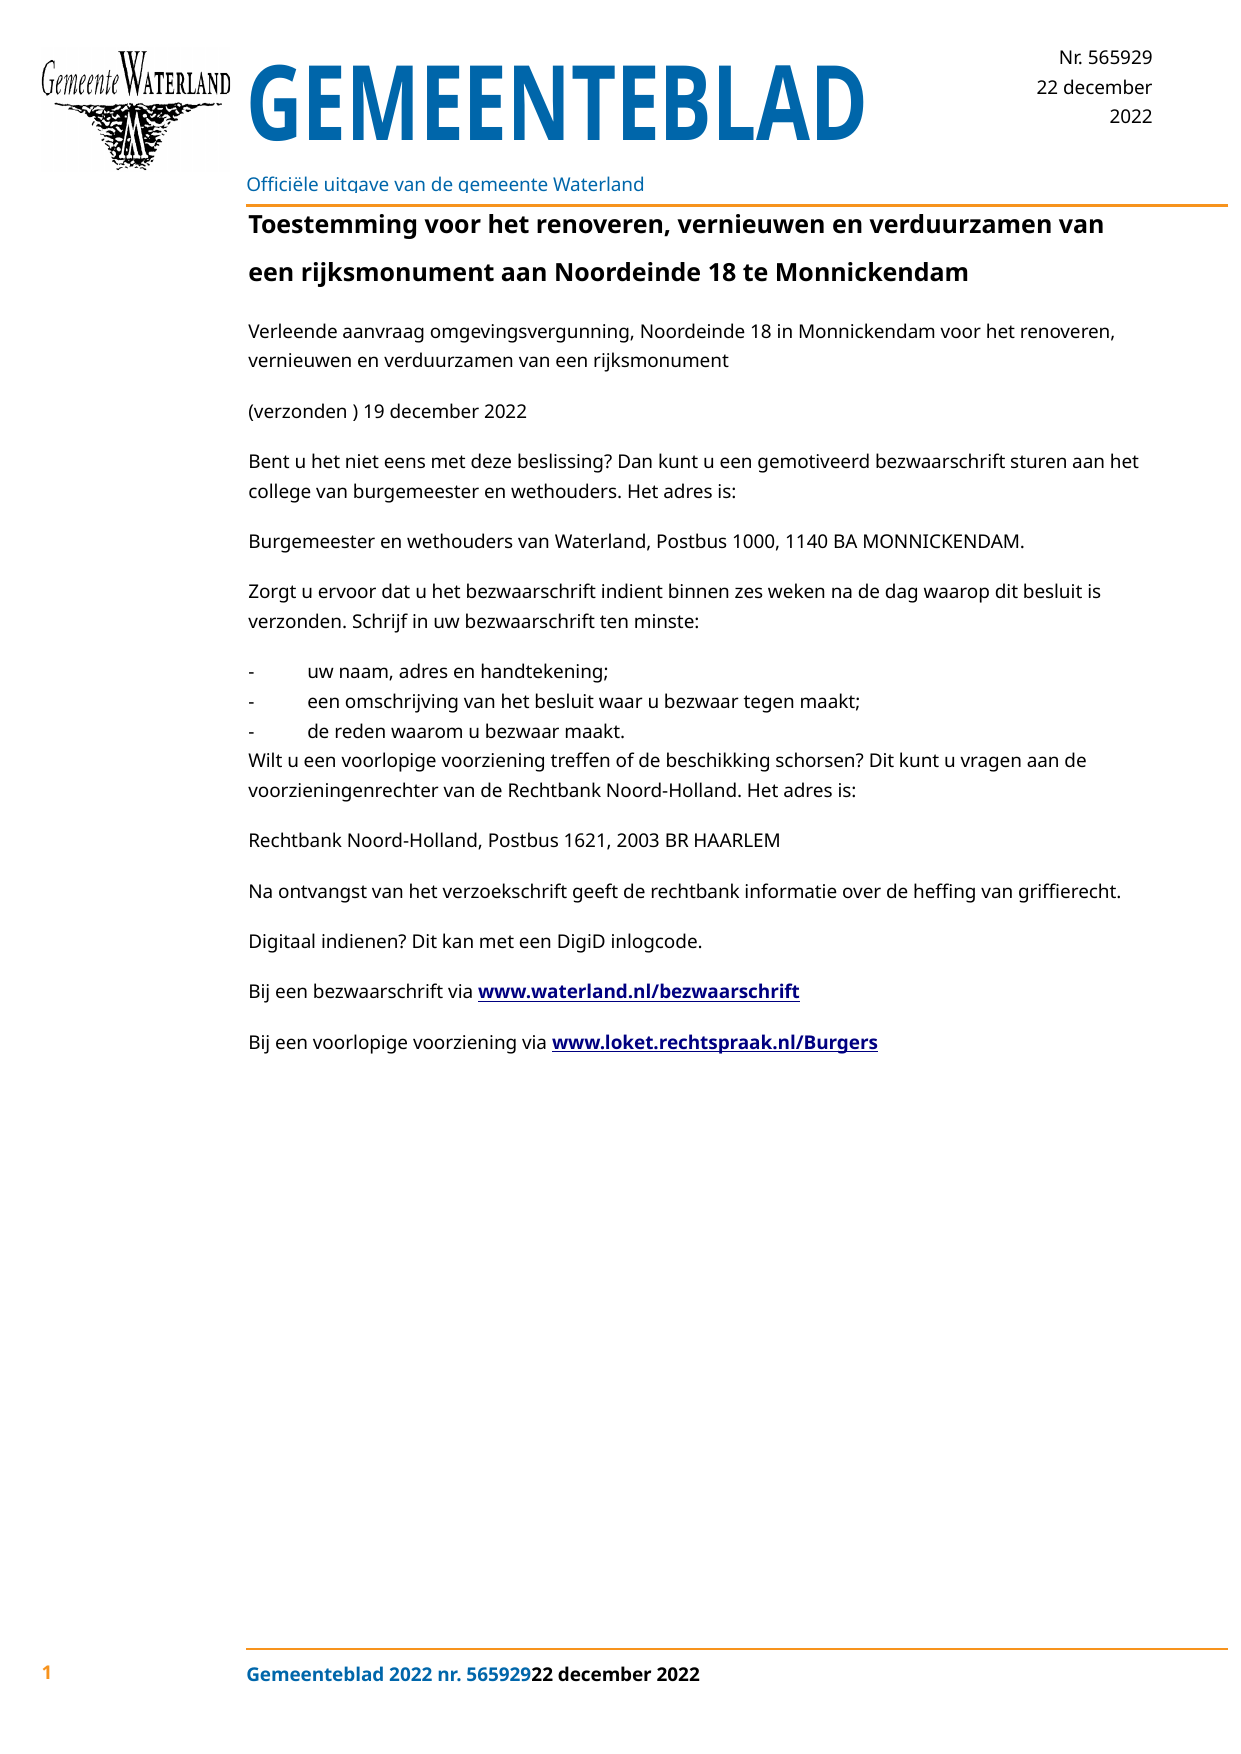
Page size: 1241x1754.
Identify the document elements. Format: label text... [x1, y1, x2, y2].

text Toestemming voor het renoveren, vernieuwen en verduurzamen van een rijksmonument aan Noordeinde 18 te Monnickendam [248, 207, 1152, 288]
picture [41, 47, 231, 172]
text Digitaal indienen? Dit kan met een DigiD inlogcode. [248, 928, 1152, 954]
text Bij een bezwaarschrift via www.waterland.nl/bezwaarschrift [248, 979, 1152, 1004]
text Bent u het niet eens met deze beslissing? Dan kunt u een gemotiveerd bezwaarschrift sturen aan het college van burgemeester en wethouders. Het adres is: [248, 448, 1152, 504]
text Zorgt u ervoor dat u het bezwaarschrift indient binnen zes weken na de dag waarop dit besluit is verzonden. Schrijf in uw bezwaarschrift ten minste: [248, 579, 1152, 634]
text Bij een voorlopige voorziening via www.loket.rechtspraak.nl/Burgers [248, 1029, 1152, 1055]
list een omschrijving van het besluit waar u bezwaar tegen maakt; [248, 688, 1152, 714]
text Verleende aanvraag omgevingsvergunning, Noordeinde 18 in Monnickendam voor het renoveren, vernieuwen en verduurzamen van een rijksmonument [248, 318, 1152, 373]
list uw naam, adres en handtekening; [248, 659, 1152, 684]
text Na ontvangst van het verzoekschrift geeft de rechtbank informatie over de heffing van griffierecht. [248, 878, 1152, 904]
text Burgemeester en wethouders van Waterland, Postbus 1000, 1140 BA MONNICKENDAM. [248, 528, 1152, 554]
list de reden waarom u bezwaar maakt. [248, 718, 1152, 744]
text (verzonden ) 19 december 2022 [248, 398, 1152, 424]
text Wilt u een voorlopige voorziening treffen of de beschikking schorsen? Dit kunt u vragen aan de voorzieningenrechter van de Rechtbank Noord-Holland. Het adres is: [248, 747, 1152, 803]
text Rechtbank Noord-Holland, Postbus 1621, 2003 BR HAARLEM [248, 827, 1152, 853]
